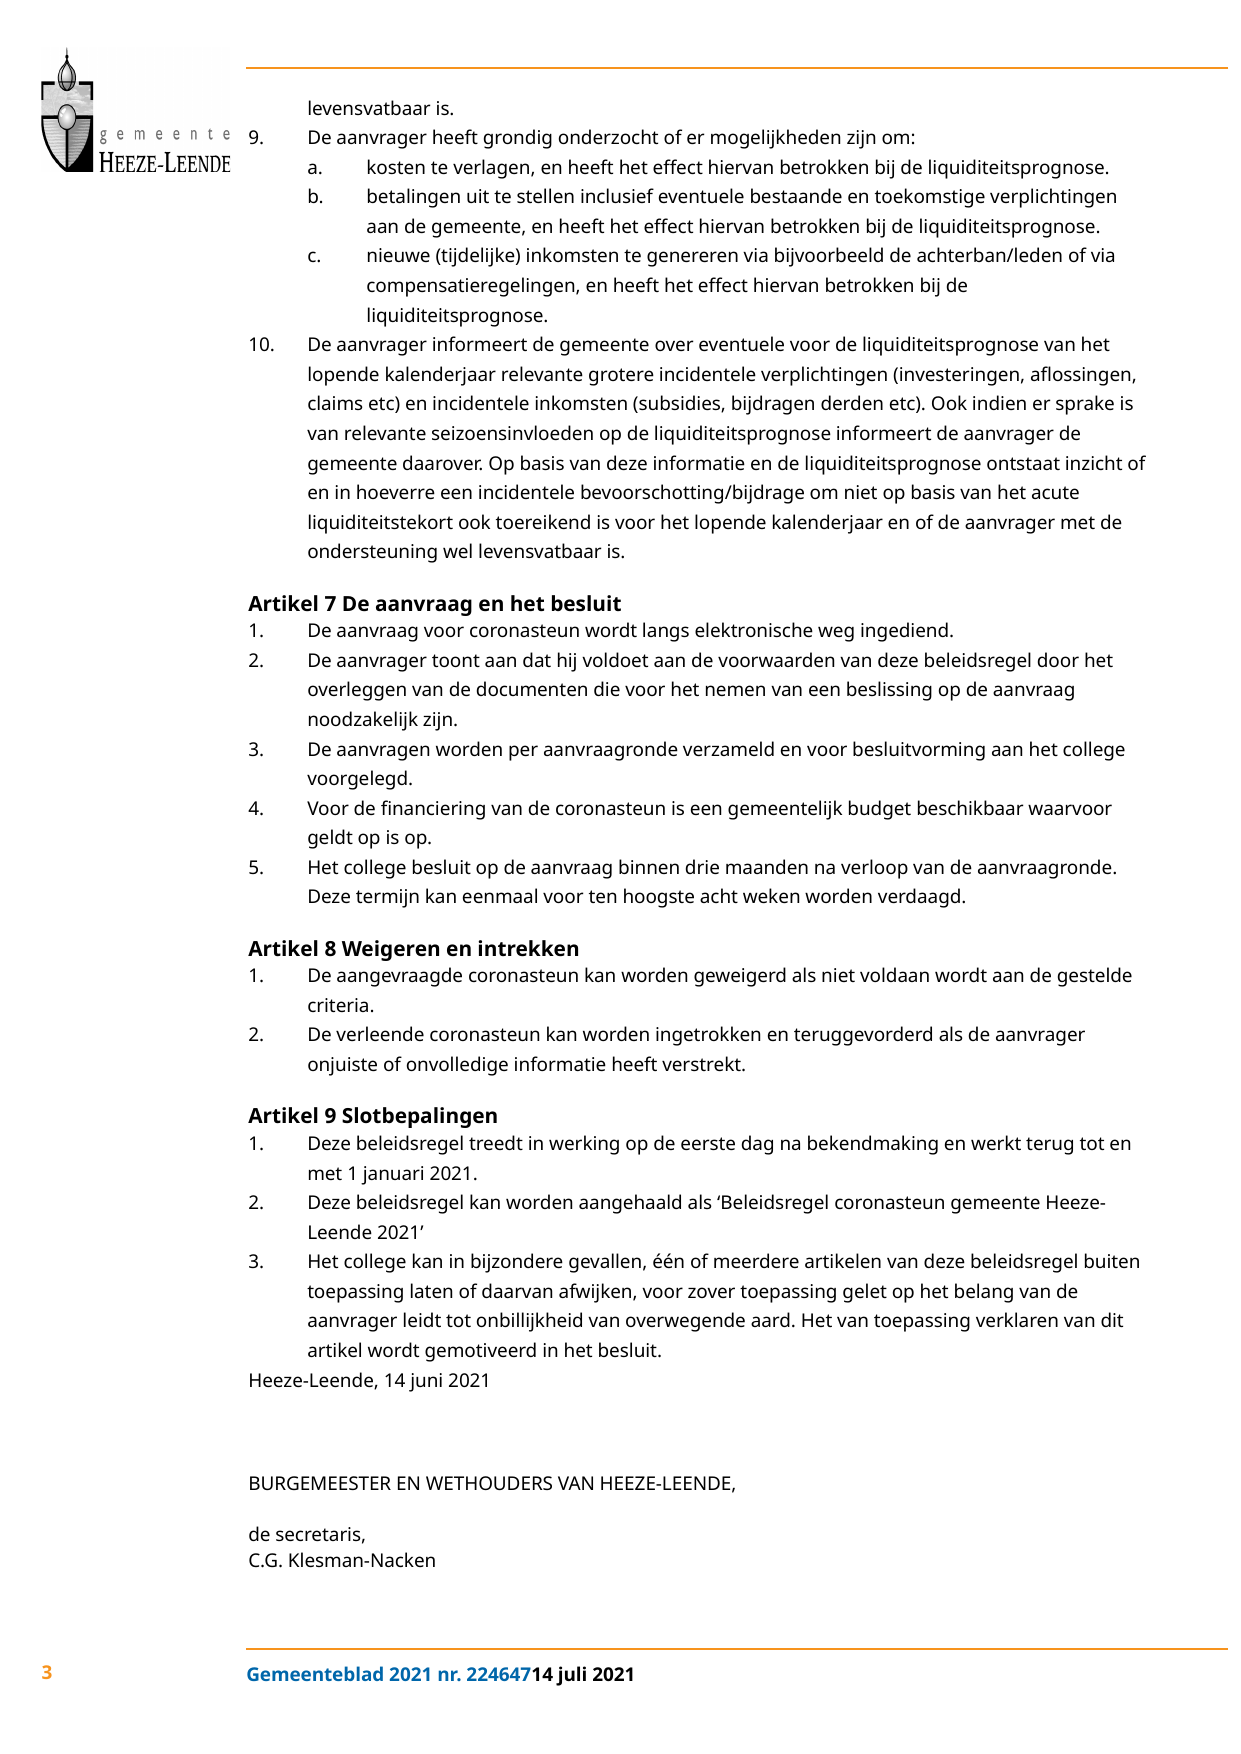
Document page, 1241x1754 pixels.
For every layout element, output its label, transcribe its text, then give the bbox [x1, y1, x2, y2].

text de secretaris, [248, 1521, 1152, 1547]
text BURGEMEESTER EN WETHOUDERS VAN HEEZE-LEENDE, [248, 1470, 1152, 1495]
list Het college besluit op de aanvraag binnen drie maanden na verloop van de aanvraagronde. Deze termijn kan eenmaal voor ten hoogste acht weken worden verdaagd. [248, 854, 1152, 909]
list Het college kan in bijzondere gevallen, één of meerdere artikelen van deze beleidsregel buiten toepassing laten of daarvan afwijken, voor zover toepassing gelet op het belang van de aanvrager leidt tot onbillijkheid van overwegende aard. Het van toepassing verklaren van dit artikel wordt gemotiveerd in het besluit. [248, 1248, 1152, 1363]
list Deze beleidsregel kan worden aangehaald als ‘Beleidsregel coronasteun gemeente Heeze-Leende 2021’ [248, 1189, 1152, 1244]
list De verleende coronasteun kan worden ingetrokken en teruggevorderd als de aanvrager onjuiste of onvolledige informatie heeft verstrekt. [248, 1022, 1152, 1077]
list De aanvrager informeert de gemeente over eventuele voor de liquiditeitsprognose van het lopende kalenderjaar relevante grotere incidentele verplichtingen (investeringen, aflossingen, claims etc) en incidentele inkomsten (subsidies, bijdragen derden etc). Ook indien er sprake is van relevante seizoensinvloeden op de liquiditeitsprognose informeert de aanvrager de gemeente daarover. Op basis van deze informatie en de liquiditeitsprognose ontstaat inzicht of en in hoeverre een incidentele bevoorschotting/bijdrage om niet op basis van het acute liquiditeitstekort ook toereikend is voor het lopende kalenderjaar en of de aanvrager met de ondersteuning wel levensvatbaar is. [248, 331, 1152, 564]
text C.G. Klesman-Nacken [248, 1547, 1152, 1573]
list De aanvrager toont aan dat hij voldoet aan de voorwaarden van deze beleidsregel door het overleggen van de documenten die voor het nemen van een beslissing op de aanvraag noodzakelijk zijn. [248, 647, 1152, 732]
list De aanvragen worden per aanvraagronde verzameld en voor besluitvorming aan het college voorgelegd. [248, 736, 1152, 791]
list levensvatbaar is. [248, 95, 1152, 121]
text Artikel 8 Weigeren en intrekken [248, 934, 1152, 962]
text Artikel 9 Slotbepalingen [248, 1102, 1152, 1130]
list De aanvraag voor coronasteun wordt langs elektronische weg ingediend. [248, 617, 1152, 643]
text Heeze-Leende, 14 juni 2021 [248, 1367, 1152, 1392]
list Deze beleidsregel treedt in werking op de eerste dag na bekendmaking en werkt terug tot en met 1 januari 2021. [248, 1130, 1152, 1185]
list betalingen uit te stellen inclusief eventuele bestaande en toekomstige verplichtingen aan de gemeente, en heeft het effect hiervan betrokken bij de liquiditeitsprognose. [307, 183, 1152, 239]
text Artikel 7 De aanvraag en het besluit [248, 589, 1152, 617]
list De aanvrager heeft grondig onderzocht of er mogelijkheden zijn om: [248, 124, 1152, 150]
list kosten te verlagen, en heeft het effect hiervan betrokken bij de liquiditeitsprognose. [307, 154, 1152, 180]
list De aangevraagde coronasteun kan worden geweigerd als niet voldaan wordt aan de gestelde criteria. [248, 962, 1152, 1018]
list nieuwe (tijdelijke) inkomsten te genereren via bijvoorbeeld de achterban/leden of via compensatieregelingen, en heeft het effect hiervan betrokken bij de liquiditeitsprognose. [307, 243, 1152, 328]
list Voor de financiering van de coronasteun is een gemeentelijk budget beschikbaar waarvoor geldt op is op. [248, 795, 1152, 850]
picture [41, 47, 231, 172]
